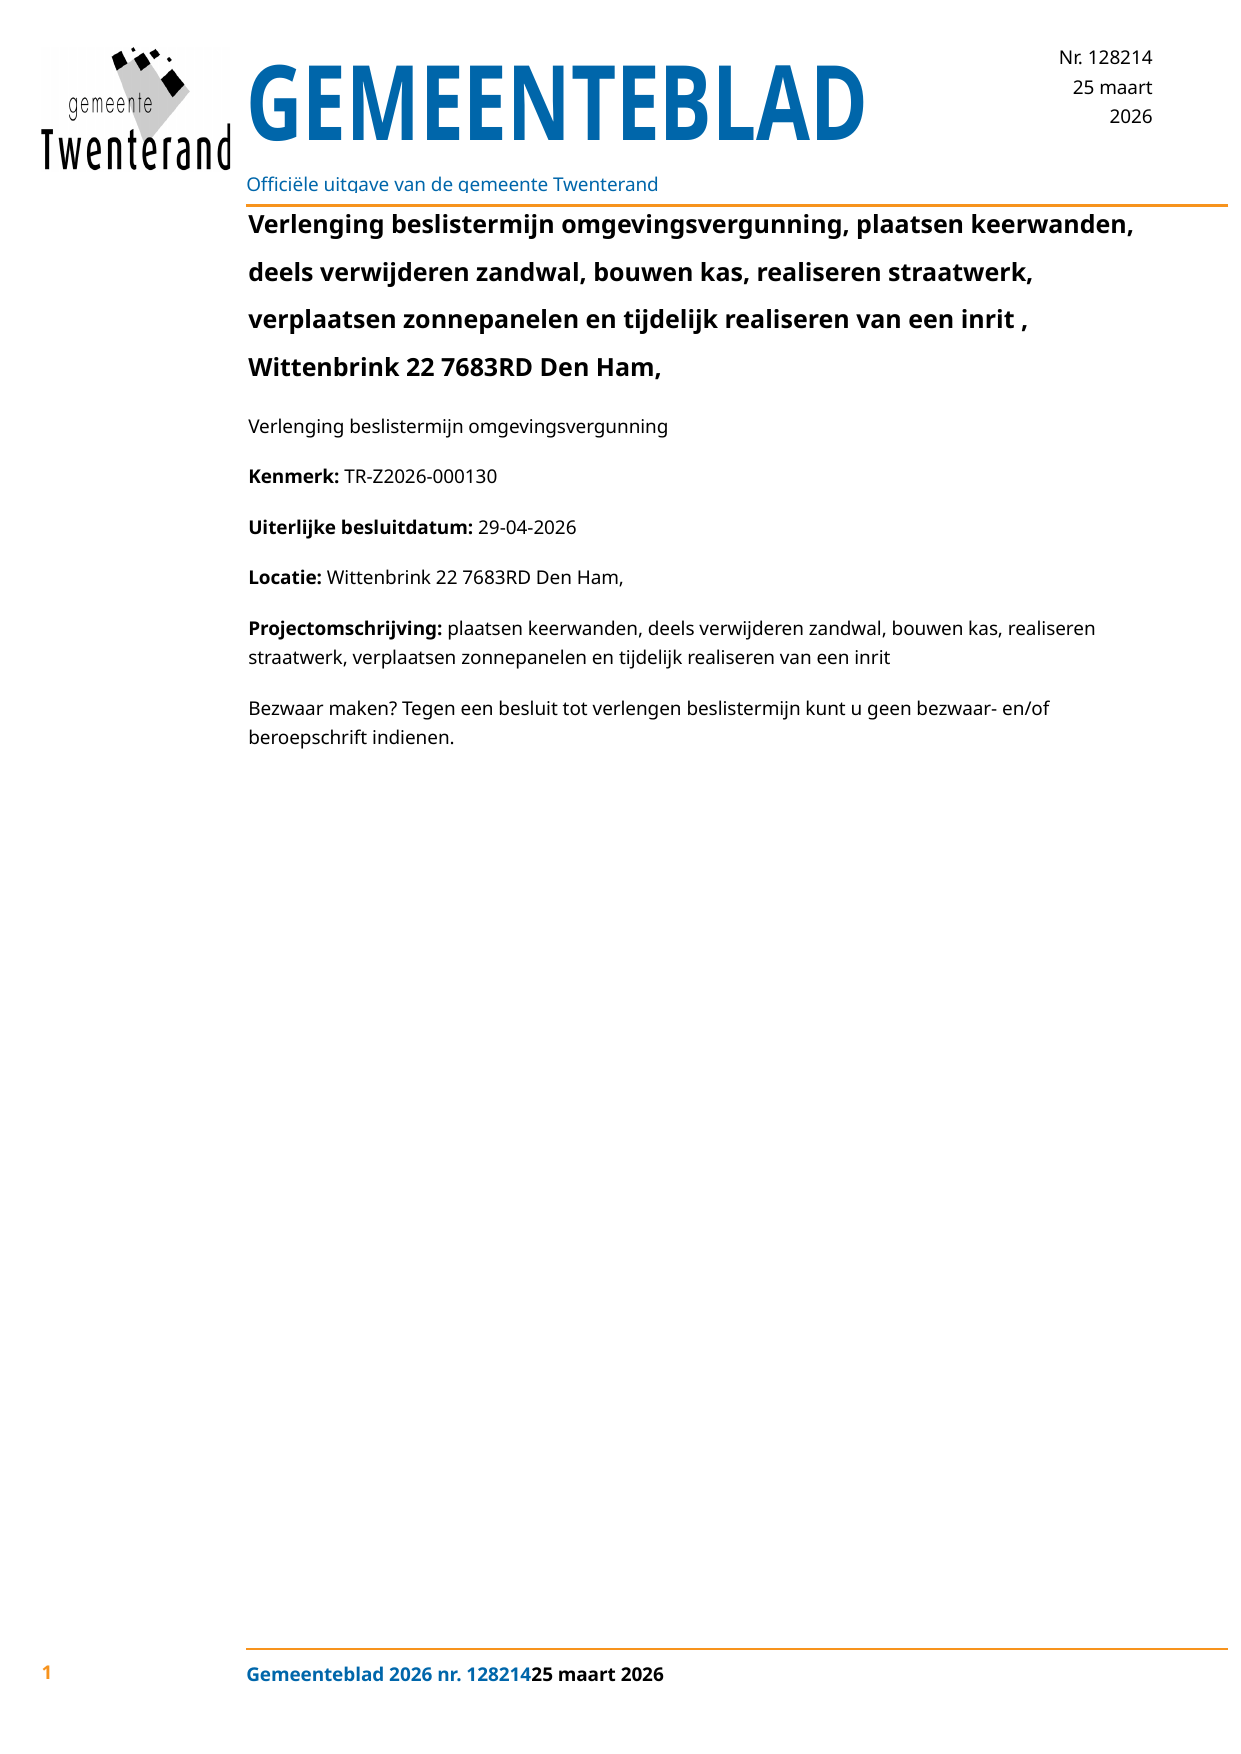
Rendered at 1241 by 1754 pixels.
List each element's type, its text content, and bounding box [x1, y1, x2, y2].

text Bezwaar maken? Tegen een besluit tot verlengen beslistermijn kunt u geen bezwaar- en/of beroepschrift indienen. [248, 695, 1152, 750]
text Kenmerk: TR-Z2026-000130 [248, 463, 1152, 489]
text Verlenging beslistermijn omgevingsvergunning [248, 413, 1152, 439]
text Projectomschrijving: plaatsen keerwanden, deels verwijderen zandwal, bouwen kas, realiseren straatwerk, verplaatsen zonnepanelen en tijdelijk realiseren van een inrit [248, 615, 1152, 670]
text Uiterlijke besluitdatum: 29-04-2026 [248, 514, 1152, 540]
text Locatie: Wittenbrink 22 7683RD Den Ham, [248, 564, 1152, 590]
picture [41, 47, 231, 172]
text Verlenging beslistermijn omgevingsvergunning, plaatsen keerwanden, deels verwijderen zandwal, bouwen kas, realiseren straatwerk, verplaatsen zonnepanelen en tijdelijk realiseren van een inrit , Wittenbrink 22 7683RD Den Ham, [248, 207, 1152, 384]
